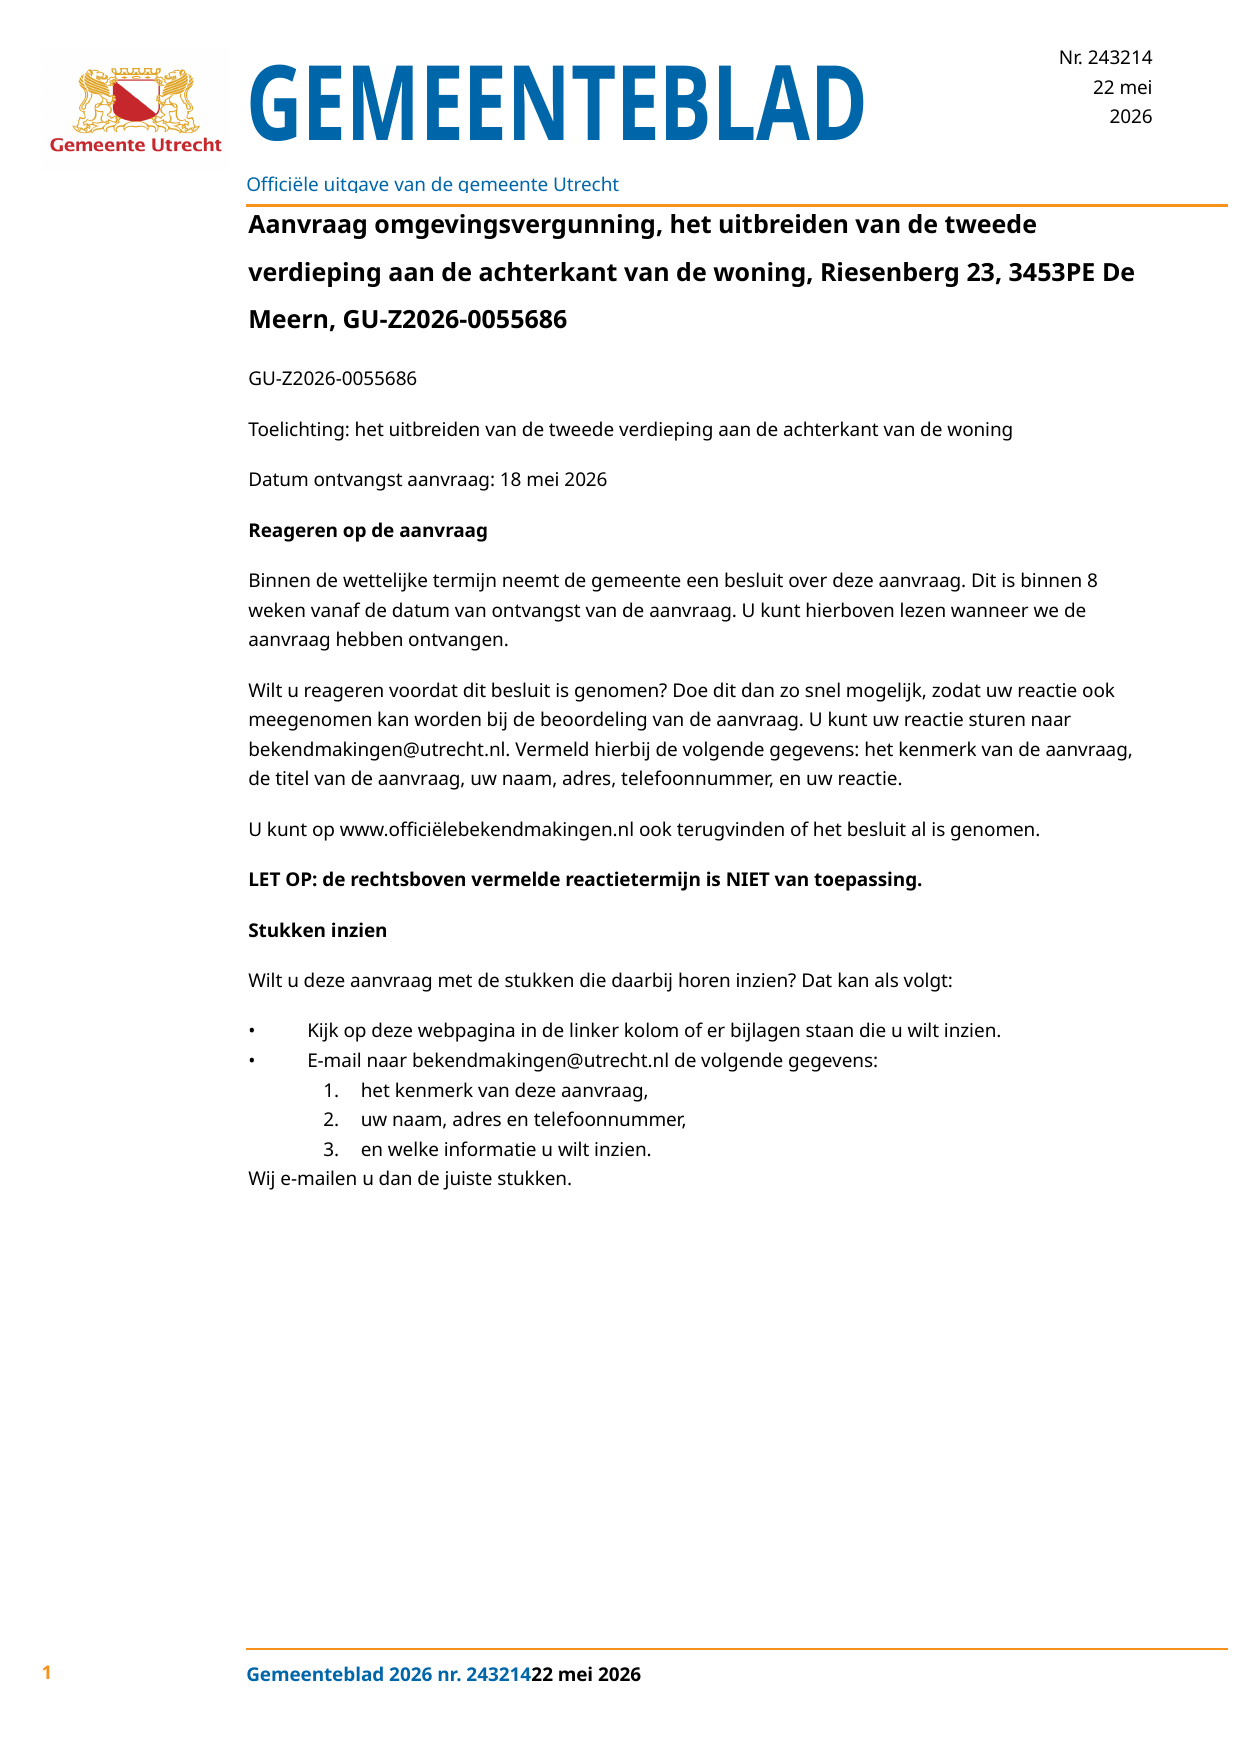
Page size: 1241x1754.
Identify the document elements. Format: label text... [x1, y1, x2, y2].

list en welke informatie u wilt inzien. [323, 1136, 1152, 1162]
text Toelichting: het uitbreiden van de tweede verdieping aan de achterkant van de woning [248, 416, 1152, 442]
text GU-Z2026-0055686 [248, 366, 1152, 391]
text Aanvraag omgevingsvergunning, het uitbreiden van de tweede verdieping aan de achterkant van de woning, Riesenberg 23, 3453PE De Meern, GU-Z2026-0055686 [248, 207, 1152, 336]
text Wilt u reageren voordat dit besluit is genomen? Doe dit dan zo snel mogelijk, zodat uw reactie ook meegenomen kan worden bij de beoordeling van de aanvraag. U kunt uw reactie sturen naar bekendmakingen@utrecht.nl. Vermeld hierbij de volgende gegevens: het kenmerk van de aanvraag, de titel van de aanvraag, uw naam, adres, telefoonnummer, en uw reactie. [248, 677, 1152, 791]
text Wij e-mailen u dan de juiste stukken. [248, 1166, 1152, 1191]
list het kenmerk van deze aanvraag, [323, 1077, 1152, 1102]
text Stukken inzien [248, 917, 1152, 942]
text Binnen de wettelijke termijn neemt de gemeente een besluit over deze aanvraag. Dit is binnen 8 weken vanaf de datum van ontvangst van de aanvraag. U kunt hierboven lezen wanneer we de aanvraag hebben ontvangen. [248, 567, 1152, 652]
picture [41, 47, 231, 172]
list E-mail naar bekendmakingen@utrecht.nl de volgende gegevens: [248, 1047, 1152, 1073]
list Kijk op deze webpagina in de linker kolom of er bijlagen staan die u wilt inzien. [248, 1018, 1152, 1043]
text Datum ontvangst aanvraag: 18 mei 2026 [248, 466, 1152, 492]
text Wilt u deze aanvraag met de stukken die daarbij horen inzien? Dat kan als volgt: [248, 967, 1152, 993]
text Reageren op de aanvraag [248, 517, 1152, 542]
list uw naam, adres en telefoonnummer, [323, 1106, 1152, 1132]
text U kunt op www.officiëlebekendmakingen.nl ook terugvinden of het besluit al is genomen. [248, 816, 1152, 842]
text LET OP: de rechtsboven vermelde reactietermijn is NIET van toepassing. [248, 866, 1152, 892]
